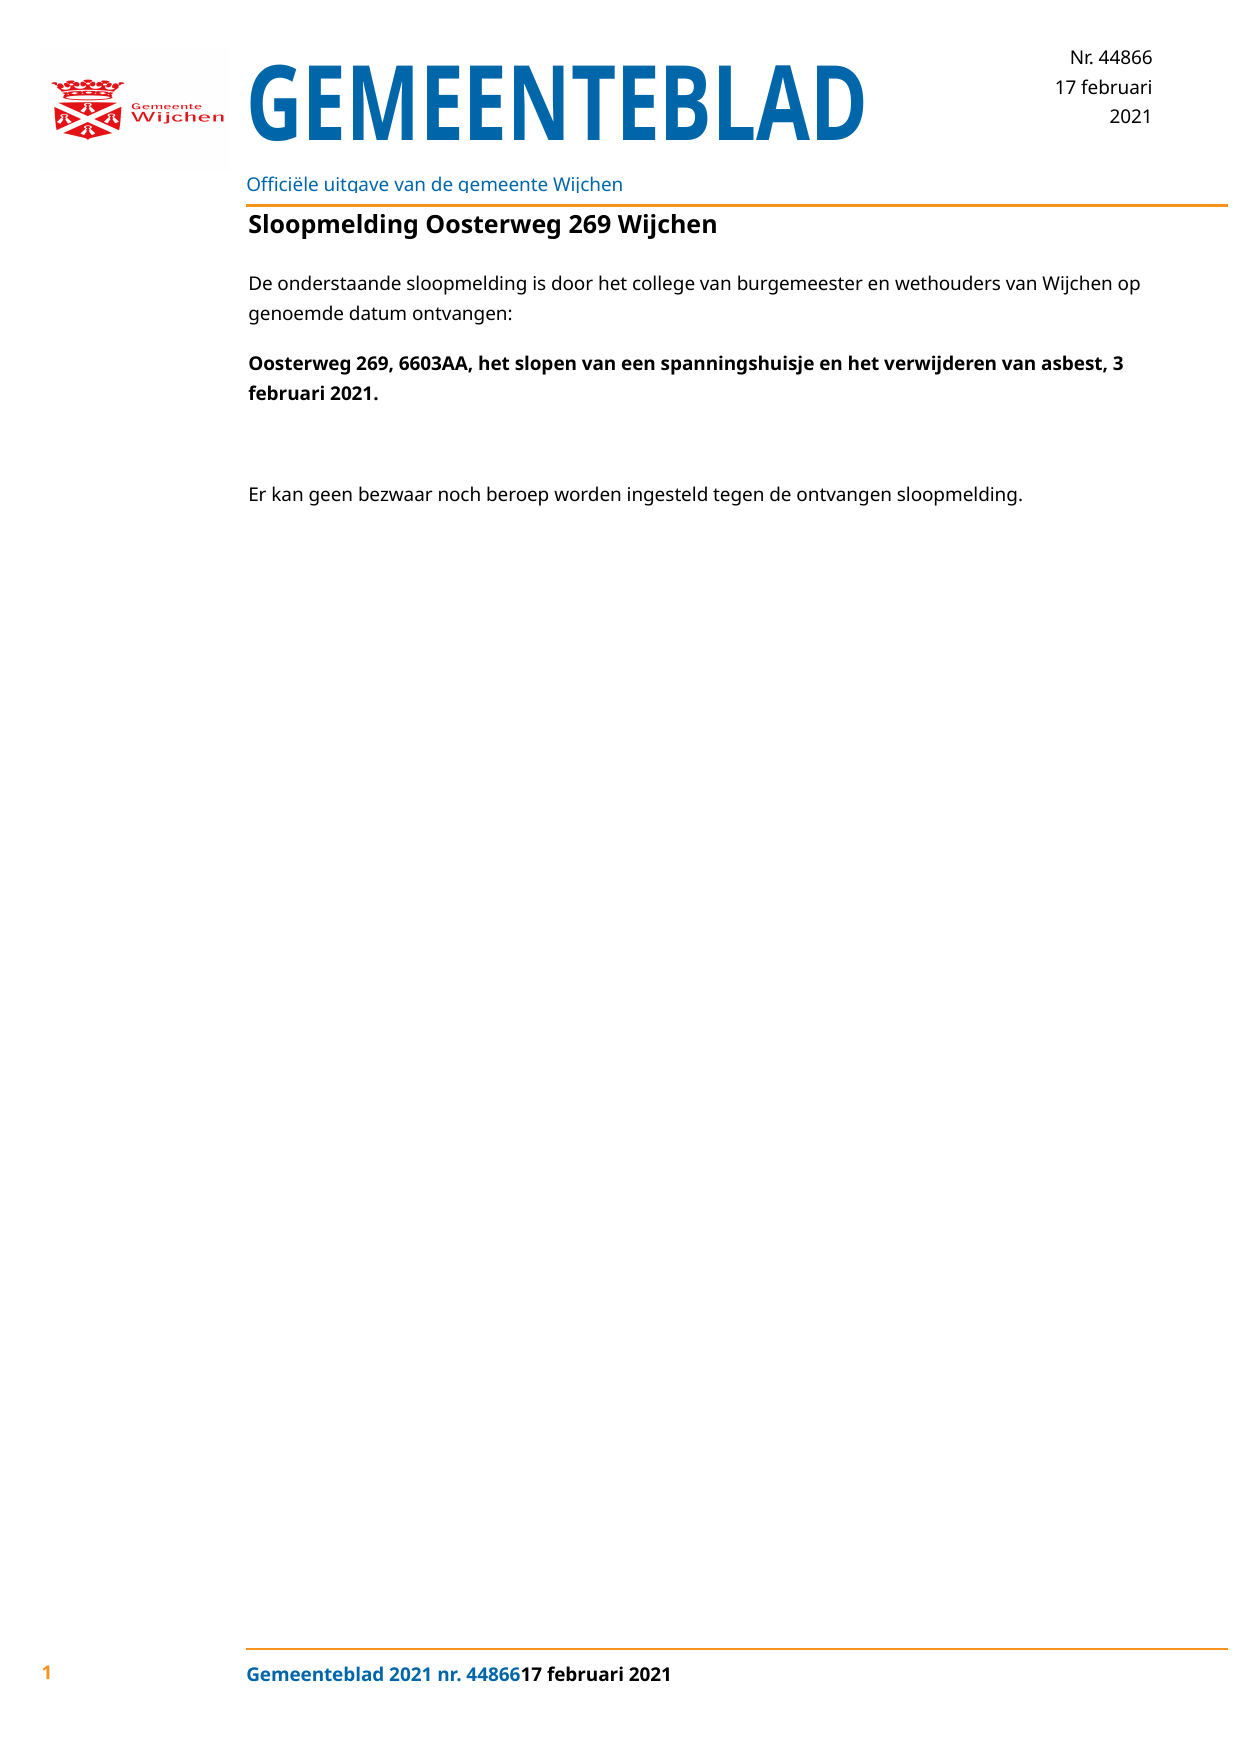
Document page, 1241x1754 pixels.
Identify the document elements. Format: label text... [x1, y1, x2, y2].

text Er kan geen bezwaar noch beroep worden ingesteld tegen de ontvangen sloopmelding. [248, 481, 1152, 506]
text De onderstaande sloopmelding is door het college van burgemeester en wethouders van Wijchen op genoemde datum ontvangen: [248, 270, 1152, 326]
text Oosterweg 269, 6603AA, het slopen van een spanningshuisje en het verwijderen van asbest, 3 februari 2021. [248, 350, 1152, 406]
picture [41, 47, 231, 172]
text Sloopmelding Oosterweg 269 Wijchen [248, 207, 1152, 241]
